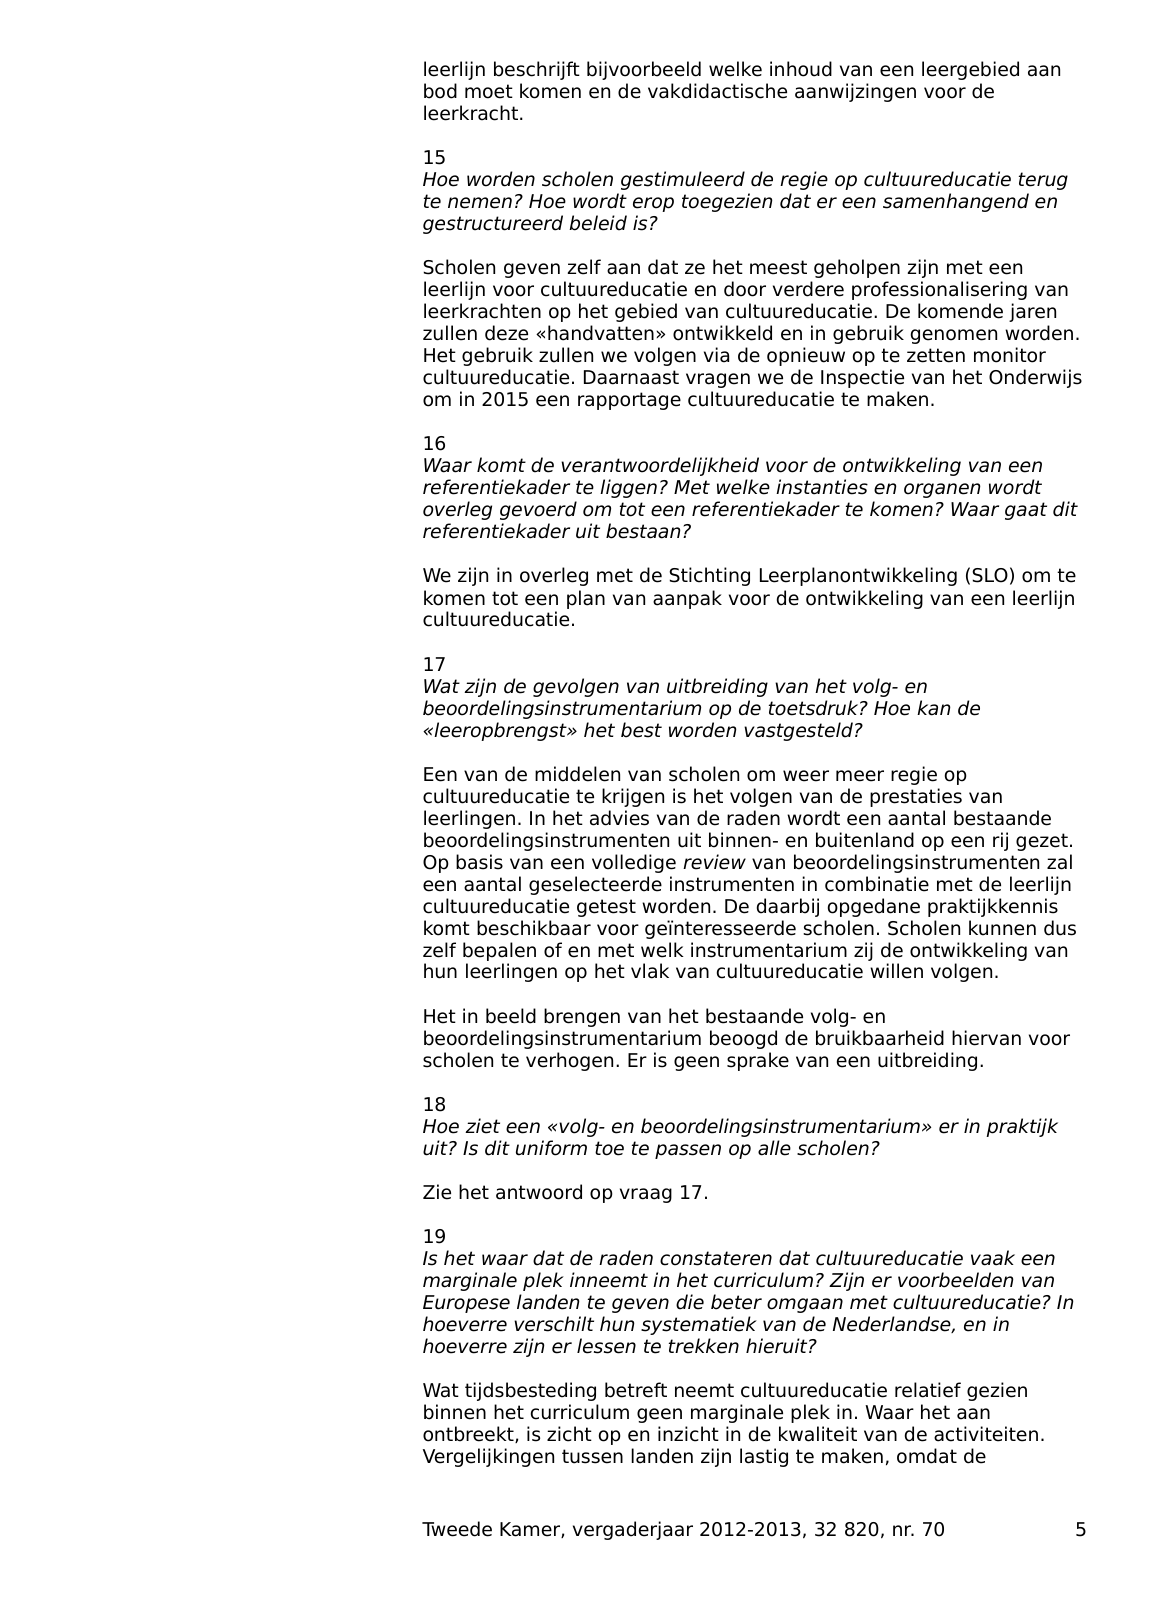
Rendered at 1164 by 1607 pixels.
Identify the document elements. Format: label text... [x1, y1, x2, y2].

text 18 [422, 1094, 1087, 1116]
text 17 [422, 653, 1087, 676]
text Een van de middelen van scholen om weer meer regie op cultuureducatie te krijgen is het volgen van de prestaties van leerlingen. In het advies van de raden wordt een aantal bestaande beoordelingsinstrumenten uit binnen- en buitenland op een rij gezet. Op basis van een volledige review van beoordelingsinstrumenten zal een aantal geselecteerde instrumenten in combinatie met de leerlijn cultuureducatie getest worden. De daarbij opgedane praktijkkennis komt beschikbaar voor geïnteresseerde scholen. Scholen kunnen dus zelf bepalen of en met welk instrumentarium zij de ontwikkeling van hun leerlingen op het vlak van cultuureducatie willen volgen. [422, 764, 1087, 983]
text 19 [422, 1226, 1087, 1248]
text We zijn in overleg met de Stichting Leerplanontwikkeling (SLO) om te komen tot een plan van aanpak voor de ontwikkeling van een leerlijn cultuureducatie. [422, 565, 1087, 631]
text Is het waar dat de raden constateren dat cultuureducatie vaak een marginale plek inneemt in het curriculum? Zijn er voorbeelden van Europese landen te geven die beter omgaan met cultuureducatie? In hoeverre verschilt hun systematiek van de Nederlandse, en in hoeverre zijn er lessen te trekken hieruit? [422, 1248, 1087, 1358]
text leerlijn beschrijft bijvoorbeeld welke inhoud van een leergebied aan bod moet komen en de vakdidactische aanwijzingen voor de leerkracht. [422, 59, 1087, 125]
text Scholen geven zelf aan dat ze het meest geholpen zijn met een leerlijn voor cultuureducatie en door verdere professionalisering van leerkrachten op het gebied van cultuureducatie. De komende jaren zullen deze «handvatten» ontwikkeld en in gebruik genomen worden. Het gebruik zullen we volgen via de opnieuw op te zetten monitor cultuureducatie. Daarnaast vragen we de Inspectie van het Onderwijs om in 2015 een rapportage cultuureducatie te maken. [422, 257, 1087, 411]
text Wat zijn de gevolgen van uitbreiding van het volg- en beoordelingsinstrumentarium op de toetsdruk? Hoe kan de «leeropbrengst» het best worden vastgesteld? [422, 676, 1087, 741]
text 15 [422, 147, 1087, 169]
text Hoe ziet een «volg- en beoordelingsinstrumentarium» er in praktijk uit? Is dit uniform toe te passen op alle scholen? [422, 1116, 1087, 1160]
text Wat tijdsbesteding betreft neemt cultuureducatie relatief gezien binnen het curriculum geen marginale plek in. Waar het aan ontbreekt, is zicht op en inzicht in de kwaliteit van de activiteiten. Vergelijkingen tussen landen zijn lastig te maken, omdat de [422, 1380, 1087, 1468]
text Waar komt de verantwoordelijkheid voor de ontwikkeling van een referentiekader te liggen? Met welke instanties en organen wordt overleg gevoerd om tot een referentiekader te komen? Waar gaat dit referentiekader uit bestaan? [422, 455, 1087, 543]
text 16 [422, 433, 1087, 455]
text Zie het antwoord op vraag 17. [422, 1182, 1087, 1204]
text Het in beeld brengen van het bestaande volg- en beoordelingsinstrumentarium beoogd de bruikbaarheid hiervan voor scholen te verhogen. Er is geen sprake van een uitbreiding. [422, 1006, 1087, 1072]
text Hoe worden scholen gestimuleerd de regie op cultuureducatie terug te nemen? Hoe wordt erop toegezien dat er een samenhangend en gestructureerd beleid is? [422, 169, 1087, 235]
